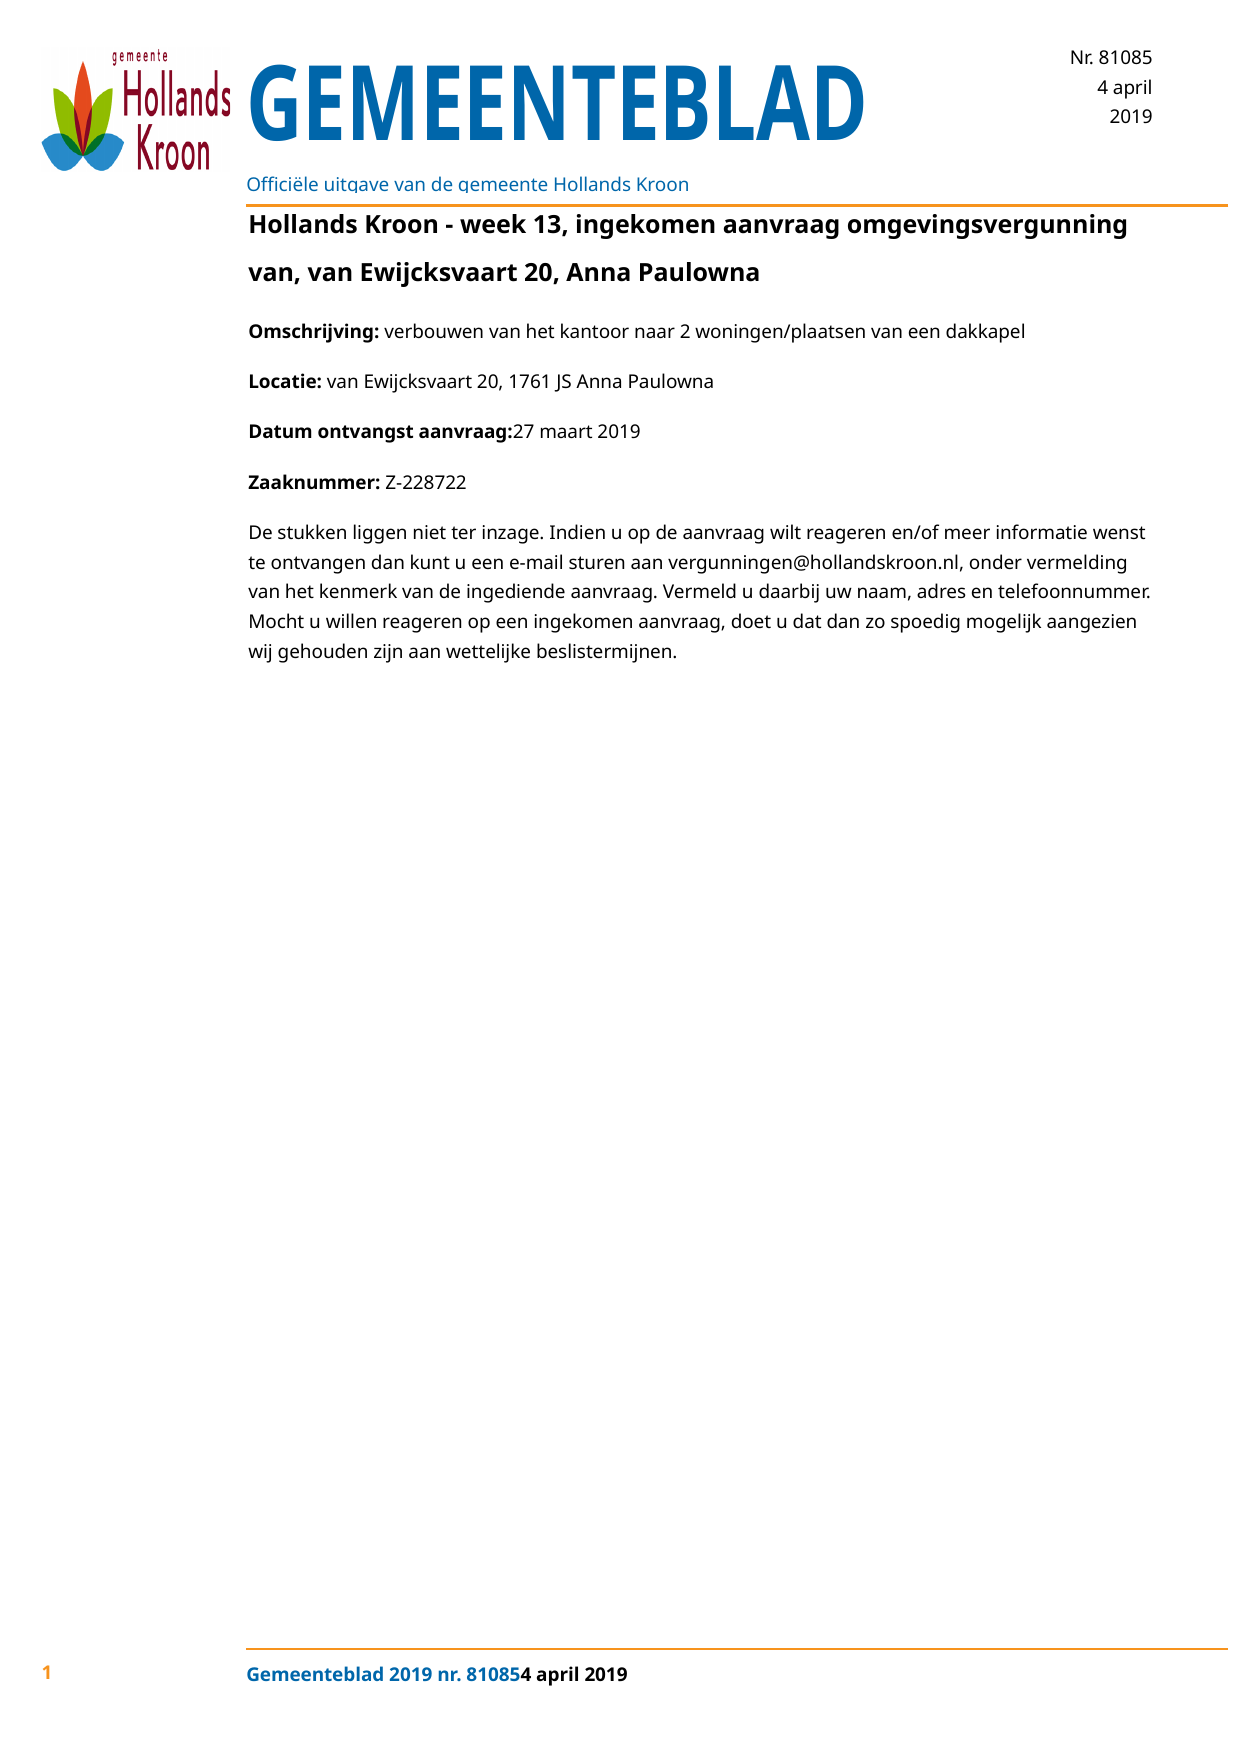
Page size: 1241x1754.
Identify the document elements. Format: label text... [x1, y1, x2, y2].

text Omschrijving: verbouwen van het kantoor naar 2 woningen/plaatsen van een dakkapel [248, 318, 1152, 344]
text De stukken liggen niet ter inzage. Indien u op de aanvraag wilt reageren en/of meer informatie wenst te ontvangen dan kunt u een e-mail sturen aan vergunningen@hollandskroon.nl, onder vermelding van het kenmerk van de ingediende aanvraag. Vermeld u daarbij uw naam, adres en telefoonnummer. Mocht u willen reageren op een ingekomen aanvraag, doet u dat dan zo spoedig mogelijk aangezien wij gehouden zijn aan wettelijke beslistermijnen. [248, 519, 1152, 664]
picture [41, 47, 231, 172]
text Hollands Kroon - week 13, ingekomen aanvraag omgevingsvergunning van, van Ewijcksvaart 20, Anna Paulowna [248, 207, 1152, 288]
text Zaaknummer: Z-228722 [248, 469, 1152, 495]
text Locatie: van Ewijcksvaart 20, 1761 JS Anna Paulowna [248, 368, 1152, 394]
text Datum ontvangst aanvraag:27 maart 2019 [248, 419, 1152, 444]
